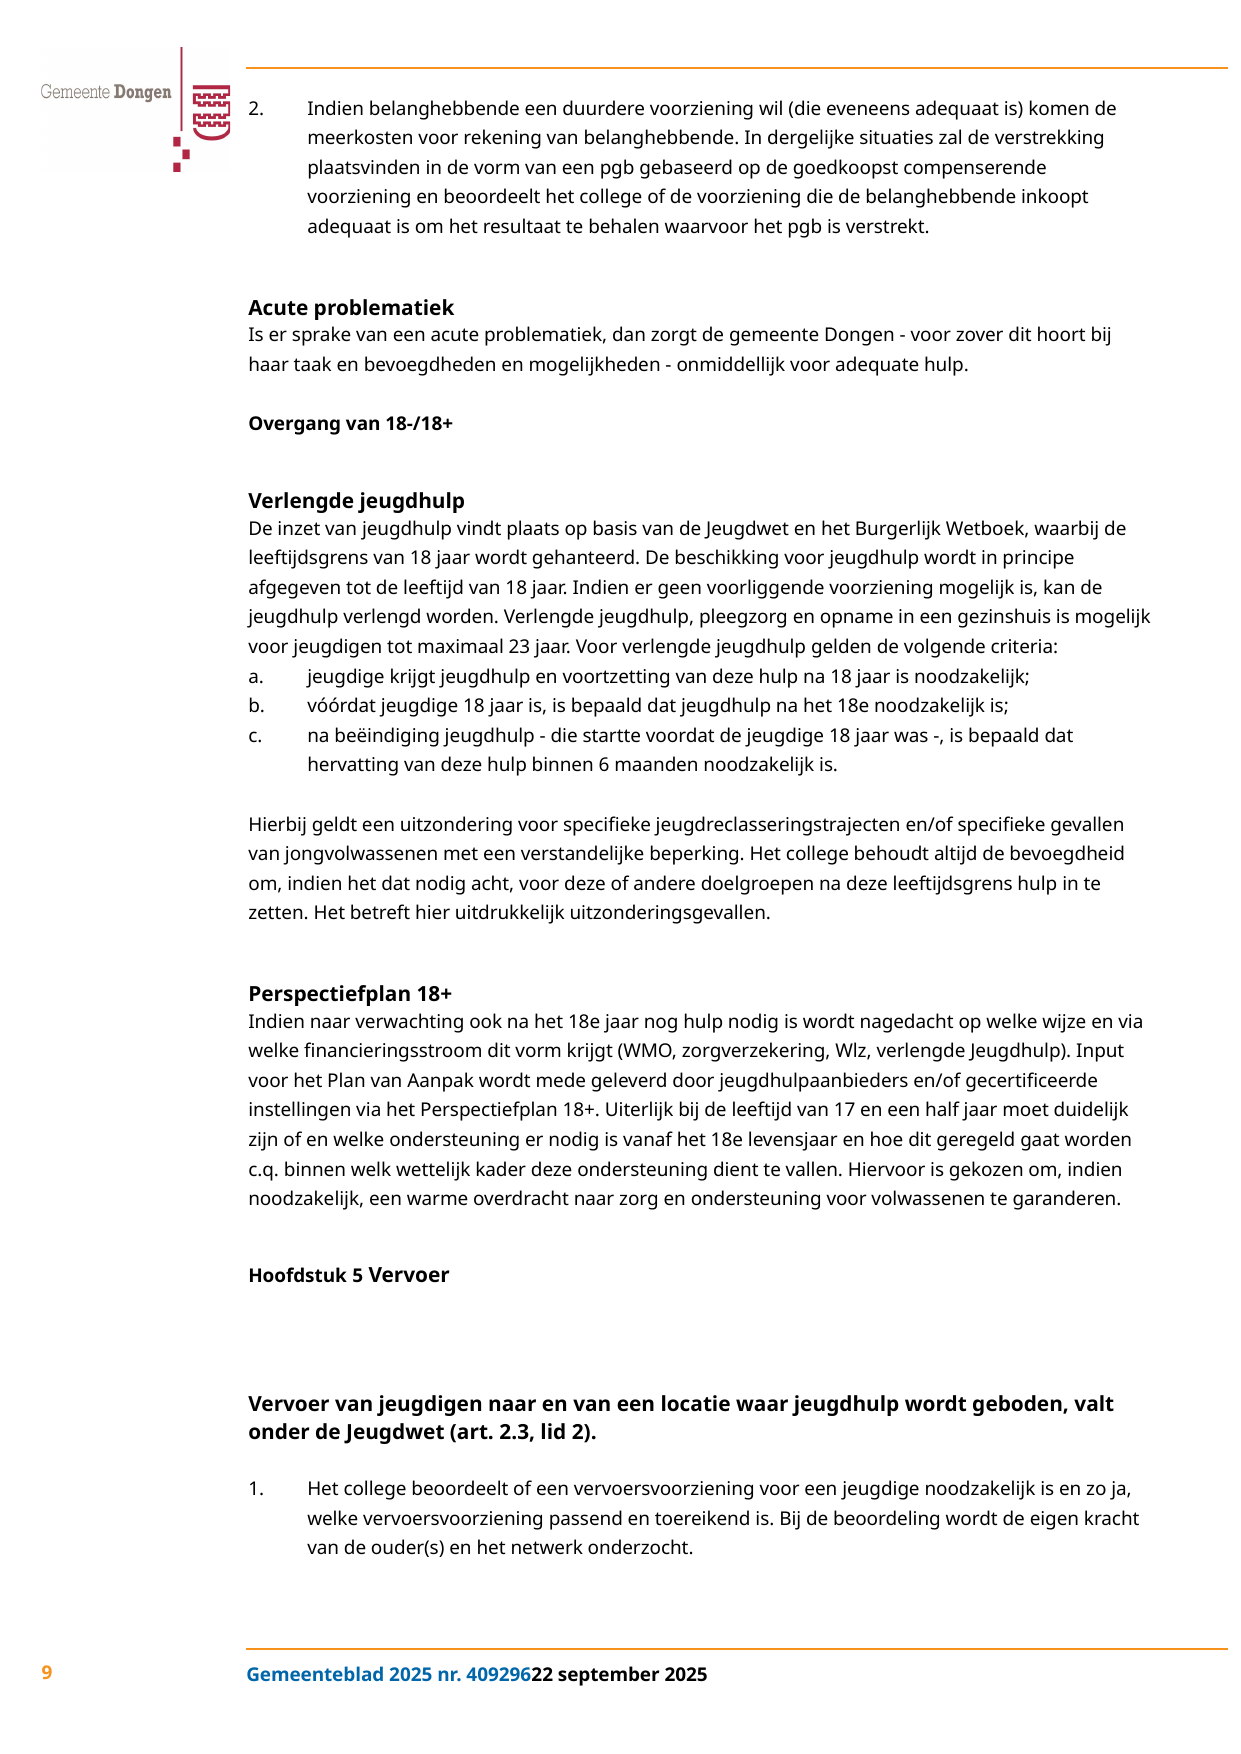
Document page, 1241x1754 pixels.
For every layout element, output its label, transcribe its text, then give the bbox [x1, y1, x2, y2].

text Vervoer van jeugdigen naar en van een locatie waar jeugdhulp wordt geboden, valt onder de Jeugdwet (art. 2.3, lid 2). [248, 1389, 1152, 1446]
list jeugdige krijgt jeugdhulp en voortzetting van deze hulp na 18 jaar is noodzakelijk; [248, 663, 1152, 688]
list Indien belanghebbende een duurdere voorziening wil (die eveneens adequaat is) komen de meerkosten voor rekening van belanghebbende. In dergelijke situaties zal de verstrekking plaatsvinden in de vorm van een pgb gebaseerd op de goedkoopst compenserende voorziening en beoordeelt het college of de voorziening die de belanghebbende inkoopt adequaat is om het resultaat te behalen waarvoor het pgb is verstrekt. [248, 95, 1152, 239]
text Indien naar verwachting ook na het 18e jaar nog hulp nodig is wordt nagedacht op welke wijze en via welke financieringsstroom dit vorm krijgt (WMO, zorgverzekering, Wlz, verlengde Jeugdhulp). Input voor het Plan van Aanpak wordt mede geleverd door jeugdhulpaanbieders en/of gecertificeerde instellingen via het Perspectiefplan 18+. Uiterlijk bij de leeftijd van 17 en een half jaar moet duidelijk zijn of en welke ondersteuning er nodig is vanaf het 18e levensjaar en hoe dit geregeld gaat worden c.q. binnen welk wettelijk kader deze ondersteuning dient te vallen. Hiervoor is gekozen om, indien noodzakelijk, een warme overdracht naar zorg en ondersteuning voor volwassenen te garanderen. [248, 1008, 1152, 1211]
list Het college beoordeelt of een vervoersvoorziening voor een jeugdige noodzakelijk is en zo ja, welke vervoersvoorziening passend en toereikend is. Bij de beoordeling wordt de eigen kracht van de ouder(s) en het netwerk onderzocht. [248, 1475, 1152, 1560]
list na beëindiging jeugdhulp - die startte voordat de jeugdige 18 jaar was -, is bepaald dat hervatting van deze hulp binnen 6 maanden noodzakelijk is. [248, 722, 1152, 777]
picture [41, 47, 231, 172]
text Overgang van 18-/18+ [248, 410, 1152, 436]
text De inzet van jeugdhulp vindt plaats op basis van de Jeugdwet en het Burgerlijk Wetboek, waarbij de leeftijdsgrens van 18 jaar wordt gehanteerd. De beschikking voor jeugdhulp wordt in principe afgegeven tot de leeftijd van 18 jaar. Indien er geen voorliggende voorziening mogelijk is, kan de jeugdhulp verlengd worden. Verlengde jeugdhulp, pleegzorg en opname in een gezinshuis is mogelijk voor jeugdigen tot maximaal 23 jaar. Voor verlengde jeugdhulp gelden de volgende criteria: [248, 515, 1152, 659]
text Hoofdstuk 5 Vervoer [248, 1261, 1152, 1289]
text Verlengde jeugdhulp [248, 486, 1152, 515]
text Hierbij geldt een uitzondering voor specifieke jeugdreclasseringstrajecten en/of specifieke gevallen van jongvolwassenen met een verstandelijke beperking. Het college behoudt altijd de bevoegdheid om, indien het dat nodig acht, voor deze of andere doelgroepen na deze leeftijdsgrens hulp in te zetten. Het betreft hier uitdrukkelijk uitzonderingsgevallen. [248, 811, 1152, 925]
text Perspectiefplan 18+ [248, 979, 1152, 1008]
text Is er sprake van een acute problematiek, dan zorgt de gemeente Dongen - voor zover dit hoort bij haar taak en bevoegdheden en mogelijkheden - onmiddellijk voor adequate hulp. [248, 322, 1152, 377]
text Acute problematiek [248, 293, 1152, 322]
list vóórdat jeugdige 18 jaar is, is bepaald dat jeugdhulp na het 18e noodzakelijk is; [248, 692, 1152, 718]
